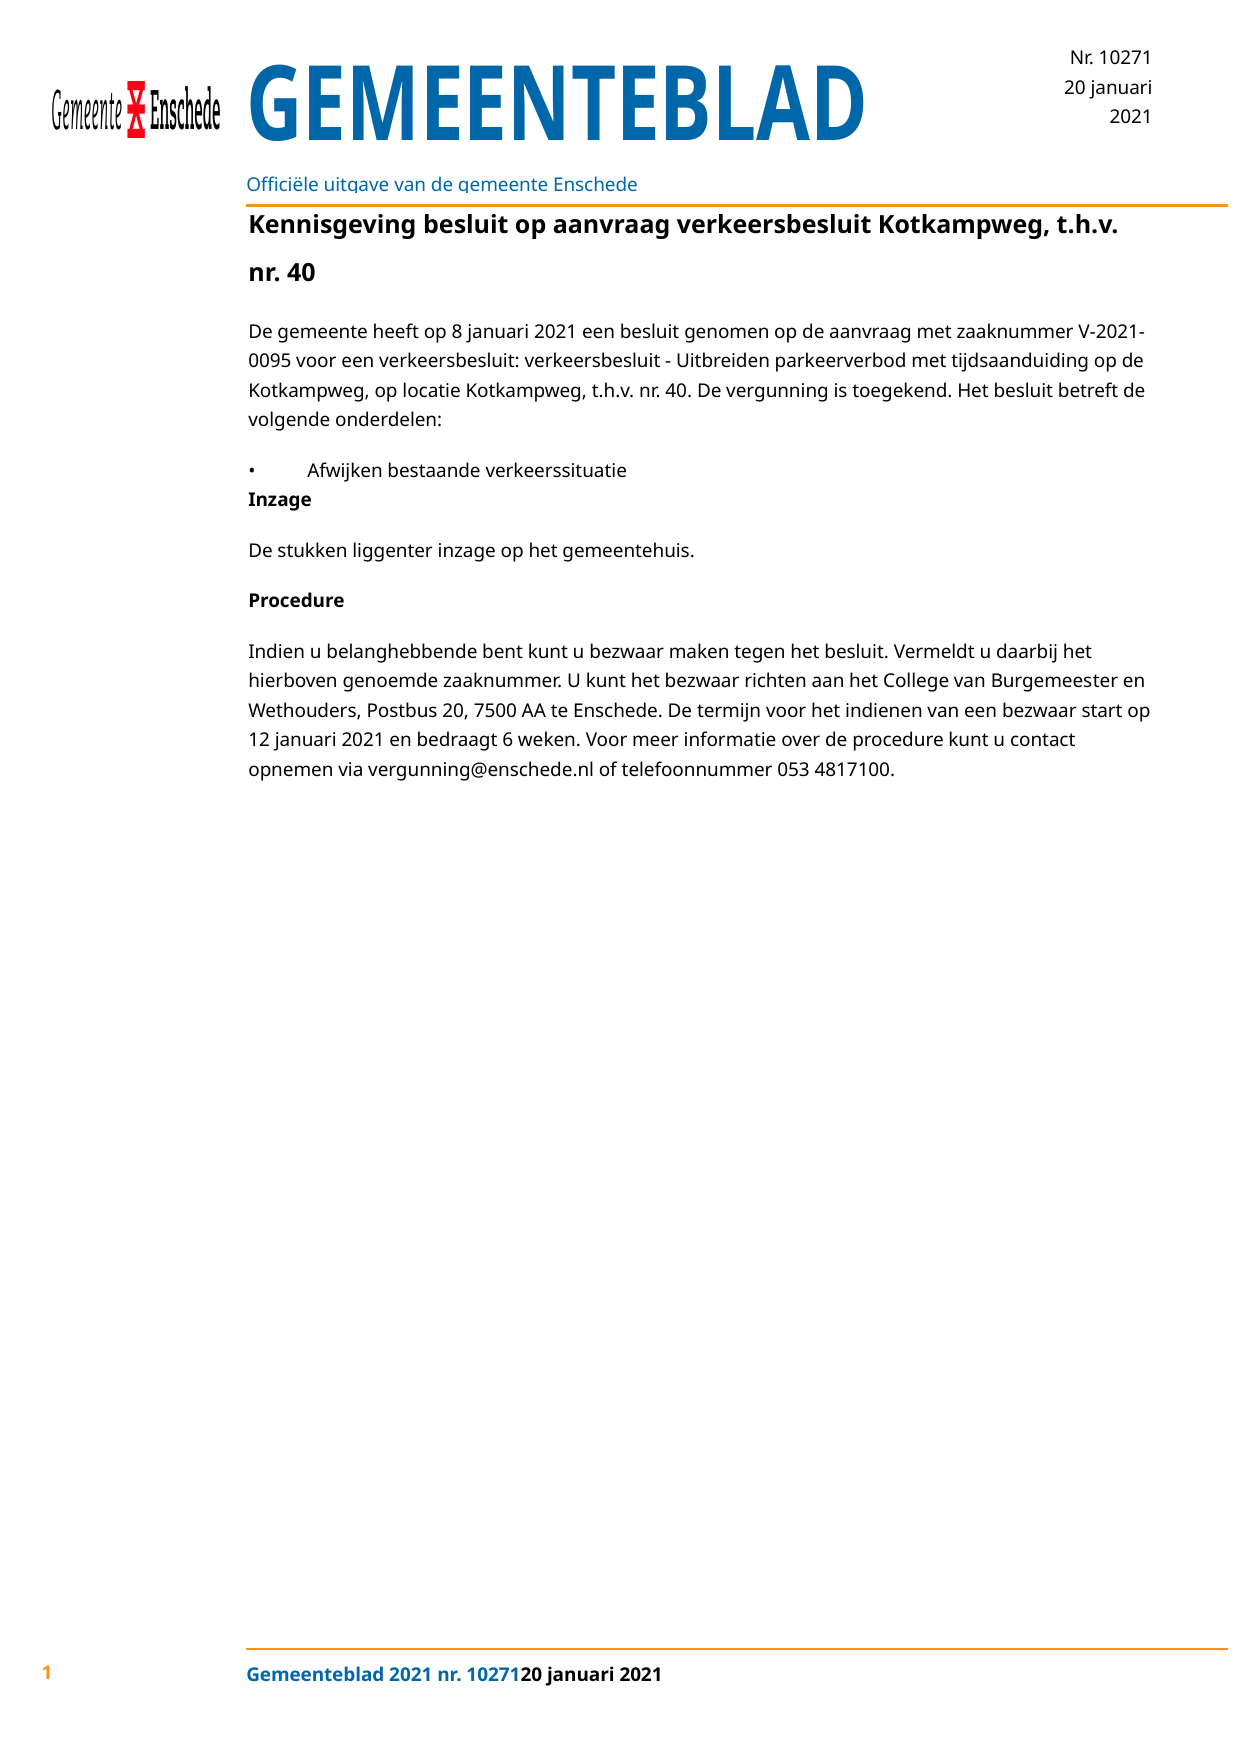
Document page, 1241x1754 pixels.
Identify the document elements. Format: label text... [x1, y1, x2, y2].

text Indien u belanghebbende bent kunt u bezwaar maken tegen het besluit. Vermeldt u daarbij het hierboven genoemde zaaknummer. U kunt het bezwaar richten aan het College van Burgemees­ter en Wethouders, Postbus 20, 7500 AA te Enschede. De termijn voor het indienen van een bezwaar start op 12 januari 2021 en bedraagt 6 weken. Voor meer informatie over de procedure kunt u contact opnemen via vergunning@enschede.nl of telefoonnummer 053 4817100. [248, 638, 1152, 782]
text Procedure [248, 587, 1152, 613]
text Kennisgeving besluit op aanvraag verkeersbesluit Kotkampweg, t.h.v. nr. 40 [248, 207, 1152, 288]
list Afwijken bestaande verkeerssituatie [248, 457, 1152, 483]
text Inzage [248, 487, 1152, 512]
text De gemeente heeft op 8 januari 2021 een besluit genomen op de aanvraag met zaaknummer V-2021-0095 voor een verkeersbesluit: verkeersbesluit - Uitbreiden parkeerverbod met tijdsaanduiding op de Kotkampweg, op locatie Kotkampweg, t.h.v. nr. 40. De vergunning is toegekend. Het besluit betreft de volgende onderdelen: [248, 318, 1152, 432]
picture [41, 47, 231, 172]
text De stukken liggenter inzage op het gemeentehuis. [248, 537, 1152, 563]
